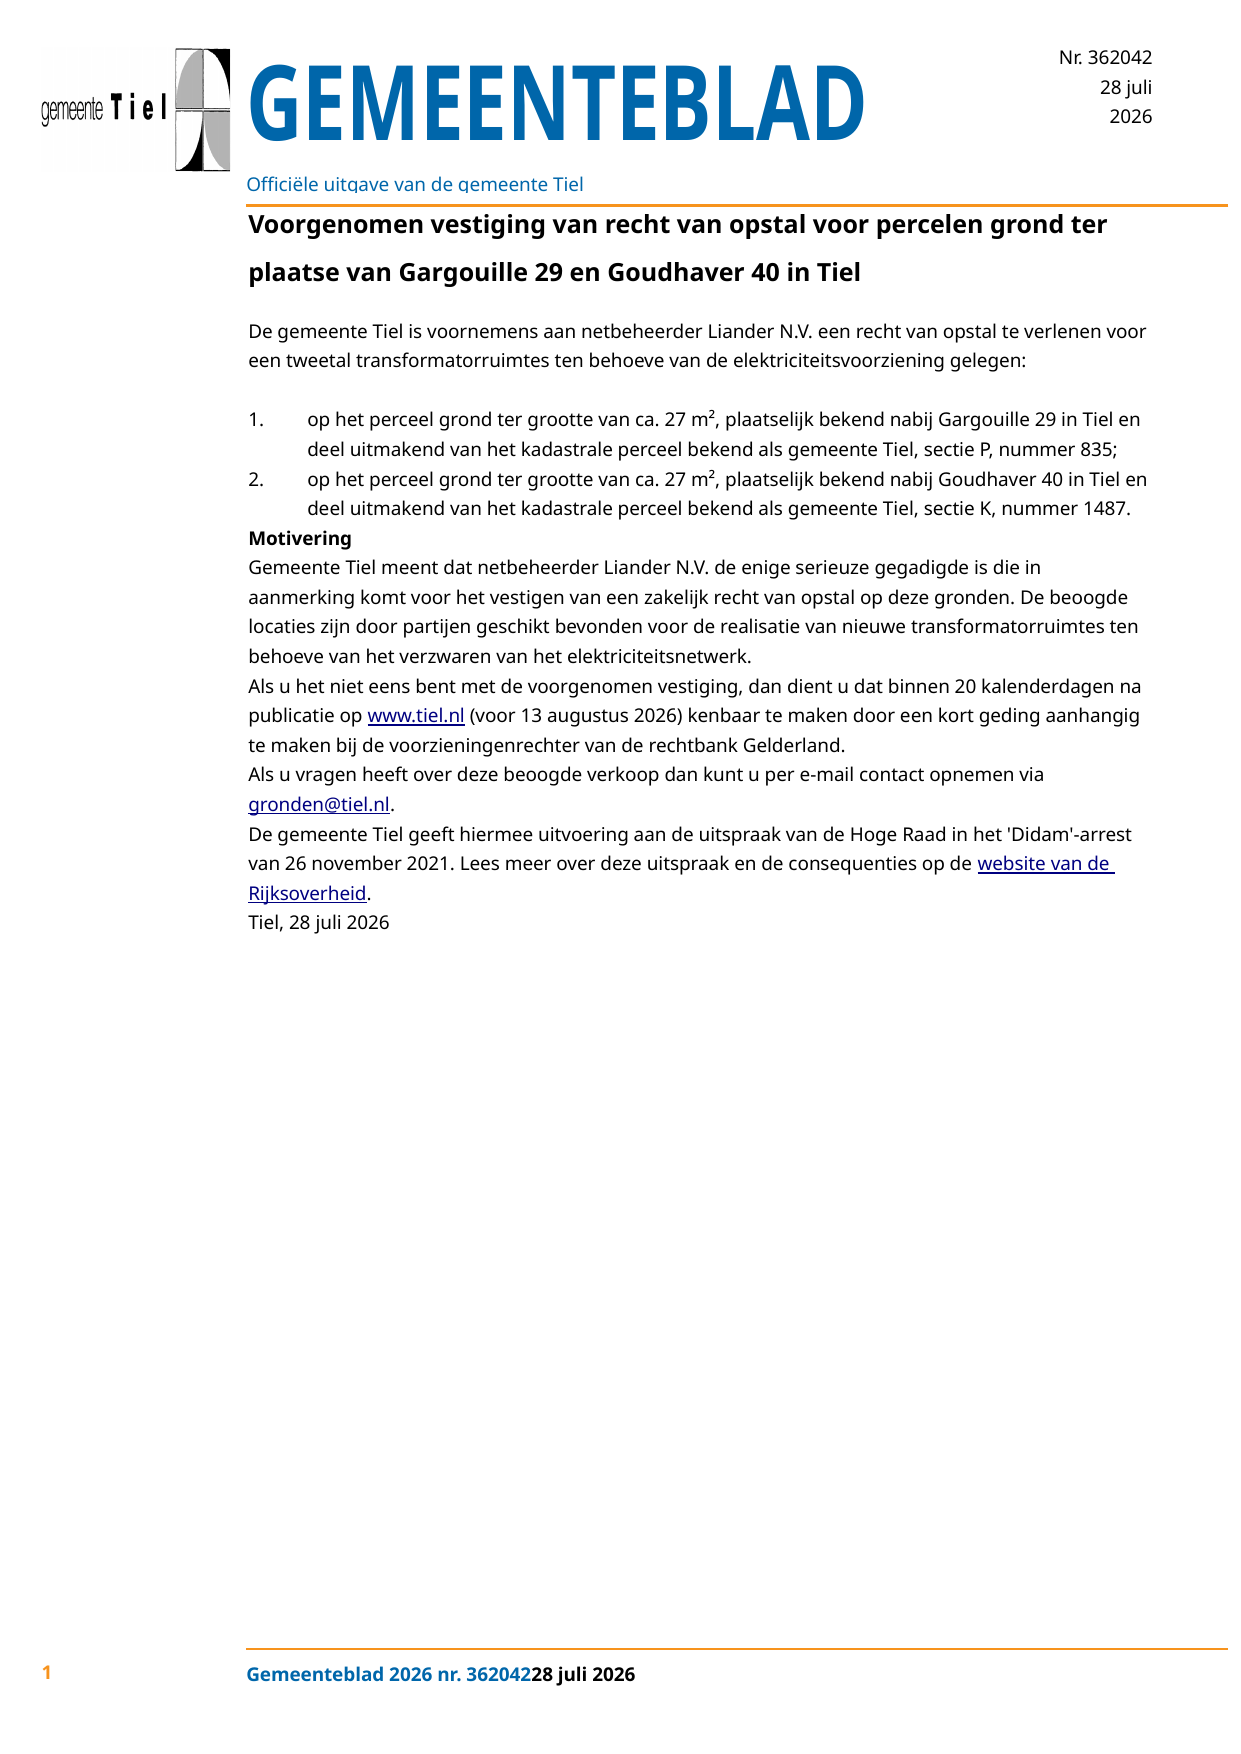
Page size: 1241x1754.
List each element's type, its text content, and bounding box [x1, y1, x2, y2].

text Als u het niet eens bent met de voorgenomen vestiging, dan dient u dat binnen 20 kalenderdagen na publicatie op www.tiel.nl (voor 13 augustus 2026) kenbaar te maken door een kort geding aanhangig te maken bij de voorzieningenrechter van de rechtbank Gelderland. [248, 673, 1152, 758]
picture [41, 47, 231, 172]
text Motivering [248, 525, 1152, 551]
text Voorgenomen vestiging van recht van opstal voor percelen grond ter plaatse van Gargouille 29 en Goudhaver 40 in Tiel [248, 207, 1152, 288]
text De gemeente Tiel is voornemens aan netbeheerder Liander N.V. een recht van opstal te verlenen voor een tweetal transformatorruimtes ten behoeve van de elektriciteitsvoorziening gelegen: [248, 318, 1152, 373]
text De gemeente Tiel geeft hiermee uitvoering aan de uitspraak van de Hoge Raad in het 'Didam'-arrest van 26 november 2021. Lees meer over deze uitspraak en de consequenties op de website van de Rijksoverheid. [248, 821, 1152, 906]
text Als u vragen heeft over deze beoogde verkoop dan kunt u per e-mail contact opnemen via gronden@tiel.nl. [248, 762, 1152, 817]
text Gemeente Tiel meent dat netbeheerder Liander N.V. de enige serieuze gegadigde is die in aanmerking komt voor het vestigen van een zakelijk recht van opstal op deze gronden. De beoogde locaties zijn door partijen geschikt bevonden voor de realisatie van nieuwe transformatorruimtes ten behoeve van het verzwaren van het elektriciteitsnetwerk. [248, 554, 1152, 669]
list op het perceel grond ter grootte van ca. 27 m², plaatselijk bekend nabij Gargouille 29 in Tiel en deel uitmakend van het kadastrale perceel bekend als gemeente Tiel, sectie P, nummer 835; [248, 407, 1152, 462]
list op het perceel grond ter grootte van ca. 27 m², plaatselijk bekend nabij Goudhaver 40 in Tiel en deel uitmakend van het kadastrale perceel bekend als gemeente Tiel, sectie K, nummer 1487. [248, 466, 1152, 521]
text Tiel, 28 juli 2026 [248, 909, 1152, 935]
